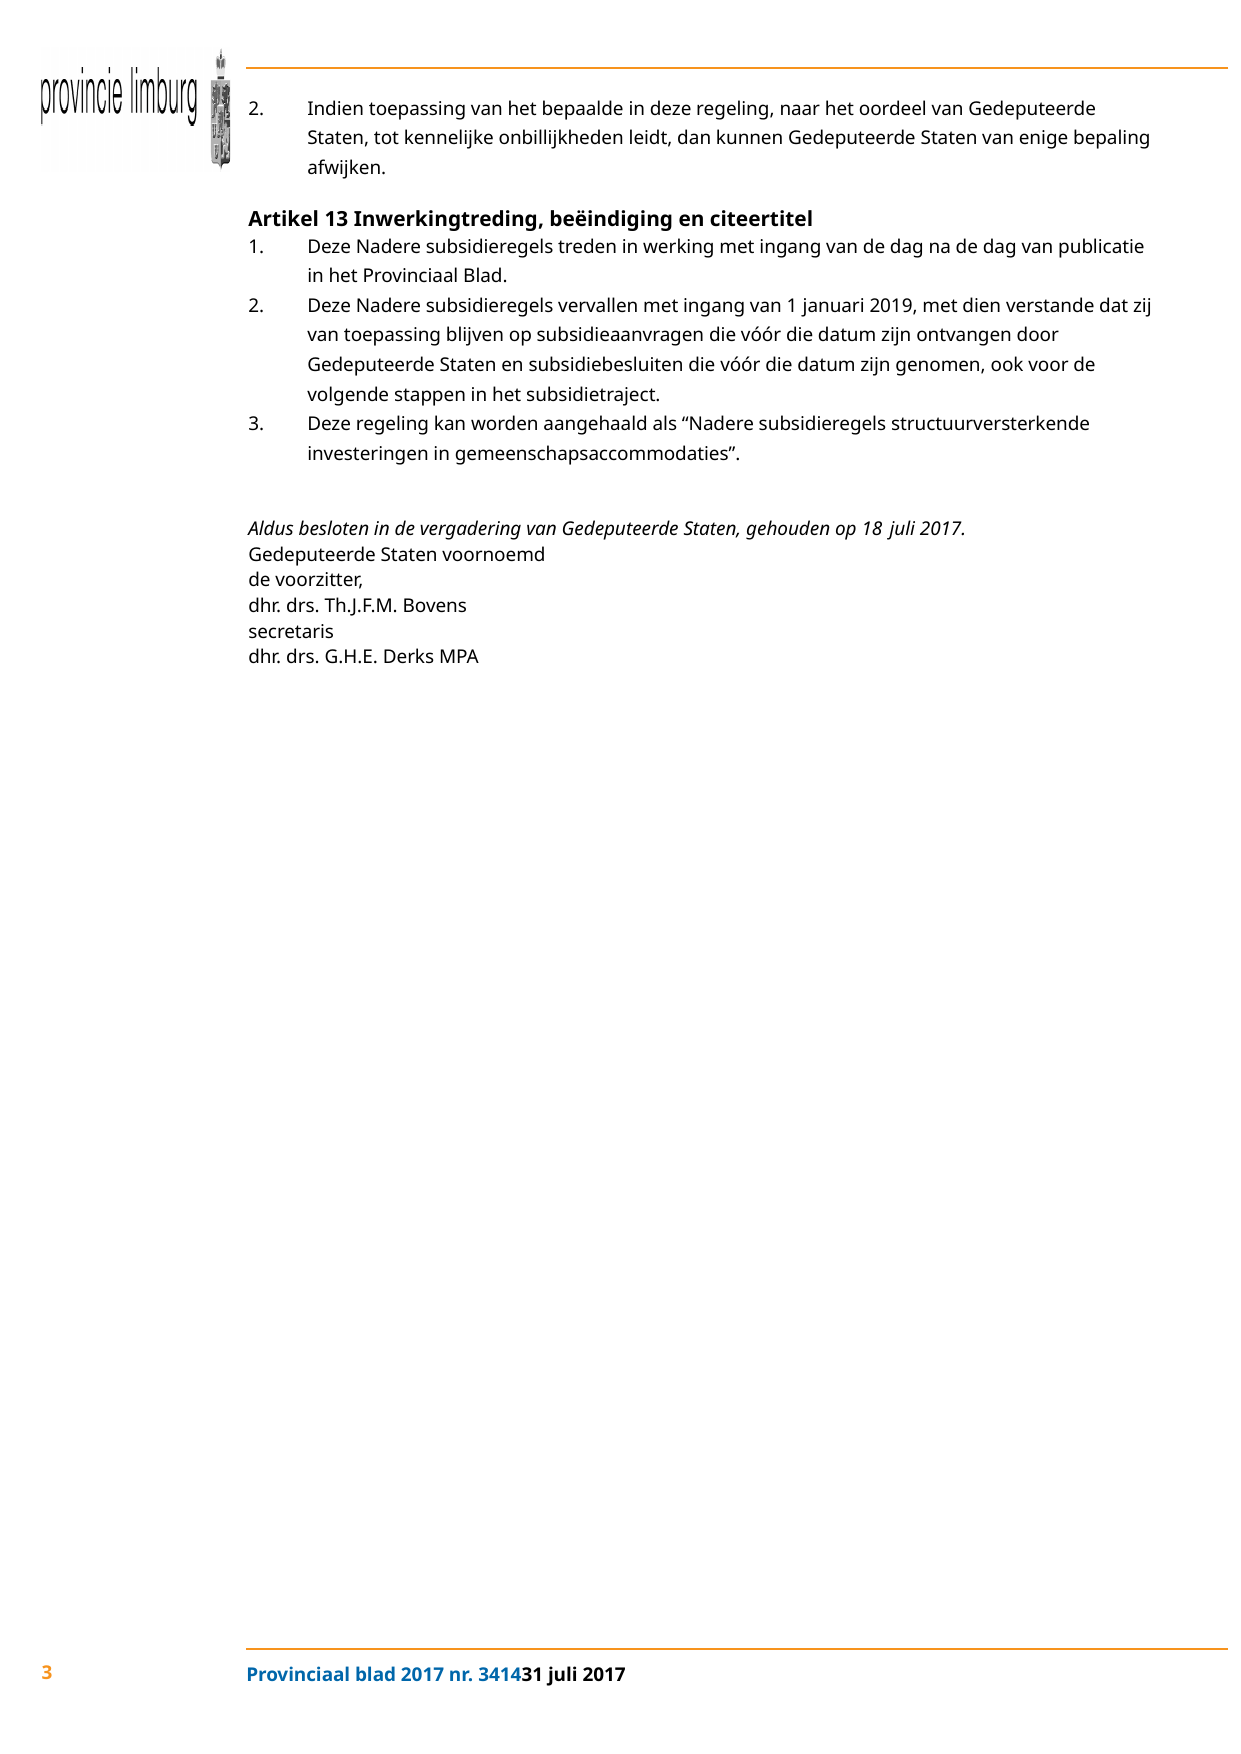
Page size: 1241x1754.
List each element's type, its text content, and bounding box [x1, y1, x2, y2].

list Deze Nadere subsidieregels treden in werking met ingang van de dag na de dag van publicatie in het Provinciaal Blad. [248, 233, 1152, 288]
list Indien toepassing van het bepaalde in deze regeling, naar het oordeel van Gedeputeerde Staten, tot kennelijke onbillijkheden leidt, dan kunnen Gedeputeerde Staten van enige bepaling afwijken. [248, 95, 1152, 180]
text Gedeputeerde Staten voornoemd [248, 541, 1152, 567]
text de voorzitter, [248, 567, 1152, 592]
text dhr. drs. G.H.E. Derks MPA [248, 644, 1152, 669]
text dhr. drs. Th.J.F.M. Bovens [248, 592, 1152, 618]
text Aldus besloten in de vergadering van Gedeputeerde Staten, gehouden op 18 juli 2017. [248, 515, 1152, 541]
text Artikel 13 Inwerkingtreding, beëindiging en citeertitel [248, 204, 1152, 233]
picture [41, 47, 231, 172]
list Deze regeling kan worden aangehaald als “Nadere subsidieregels structuurversterkende investeringen in gemeenschapsaccommodaties”. [248, 410, 1152, 466]
list Deze Nadere subsidieregels vervallen met ingang van 1 januari 2019, met dien verstande dat zij van toepassing blijven op subsidieaanvragen die vóór die datum zijn ontvangen door Gedeputeerde Staten en subsidiebesluiten die vóór die datum zijn genomen, ook voor de volgende stappen in het subsidietraject. [248, 292, 1152, 406]
text secretaris [248, 618, 1152, 644]
